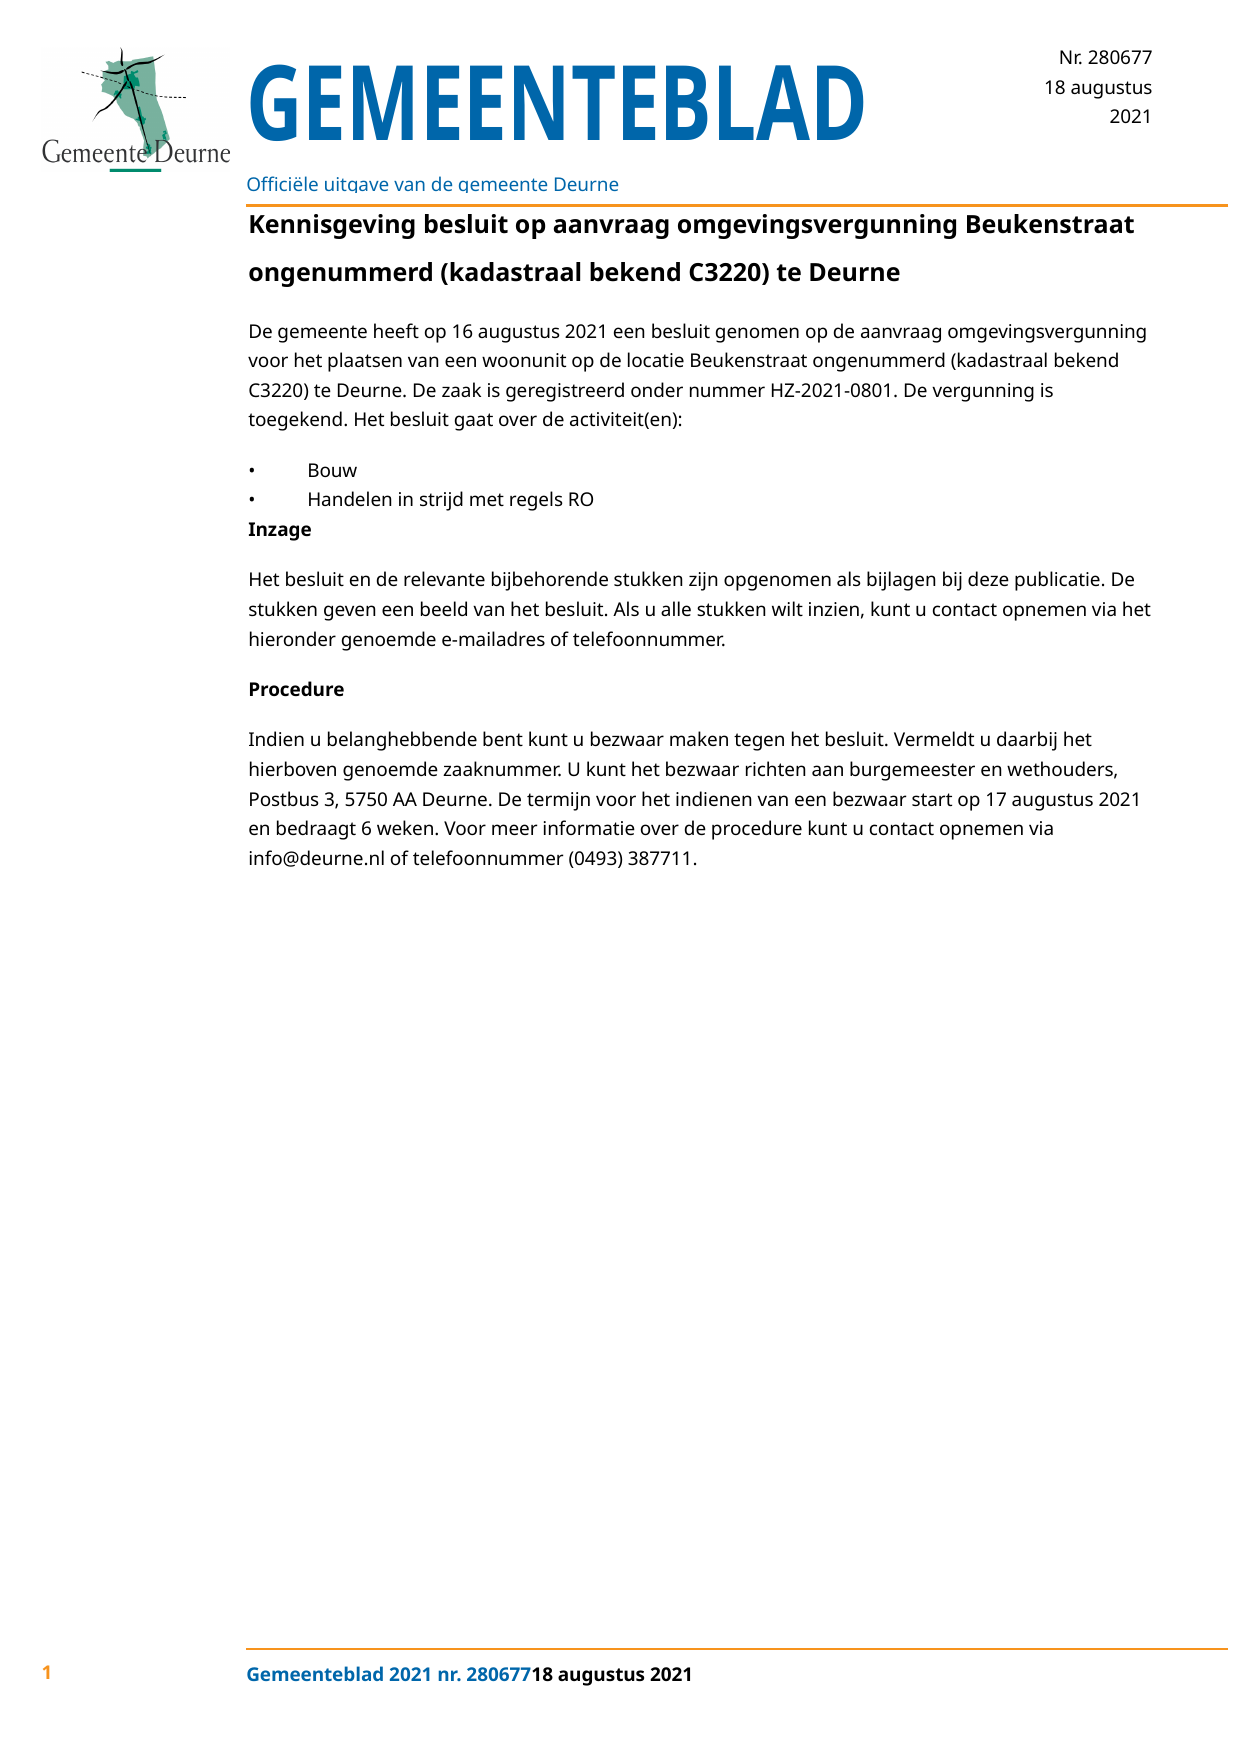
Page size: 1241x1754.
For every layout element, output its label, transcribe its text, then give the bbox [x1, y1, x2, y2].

list Handelen in strijd met regels RO [248, 487, 1152, 512]
text De gemeente heeft op 16 augustus 2021 een besluit genomen op de aanvraag omgevingsvergunning voor het plaatsen van een woonunit op de locatie Beukenstraat ongenummerd (kadastraal bekend C3220) te Deurne. De zaak is geregistreerd onder nummer HZ-2021-0801. De vergunning is toegekend. Het besluit gaat over de activiteit(en): [248, 318, 1152, 432]
list Bouw [248, 457, 1152, 483]
picture [41, 47, 231, 172]
text Het besluit en de relevante bijbehorende stukken zijn opgenomen als bijlagen bij deze publicatie. De stukken geven een beeld van het besluit. Als u alle stukken wilt inzien, kunt u contact opnemen via het hieronder genoemde e-mailadres of telefoonnummer. [248, 567, 1152, 652]
text Kennisgeving besluit op aanvraag omgevingsvergunning Beukenstraat ongenummerd (kadastraal bekend C3220) te Deurne [248, 207, 1152, 288]
text Indien u belanghebbende bent kunt u bezwaar maken tegen het besluit. Vermeldt u daarbij het hierboven genoemde zaaknummer. U kunt het bezwaar richten aan burgemeester en wethouders, Postbus 3, 5750 AA Deurne. De termijn voor het indienen van een bezwaar start op 17 augustus 2021 en bedraagt 6 weken. Voor meer informatie over de procedure kunt u contact opnemen via info@deurne.nl of telefoonnummer (0493) 387711. [248, 727, 1152, 871]
text Inzage [248, 516, 1152, 542]
text Procedure [248, 676, 1152, 702]
